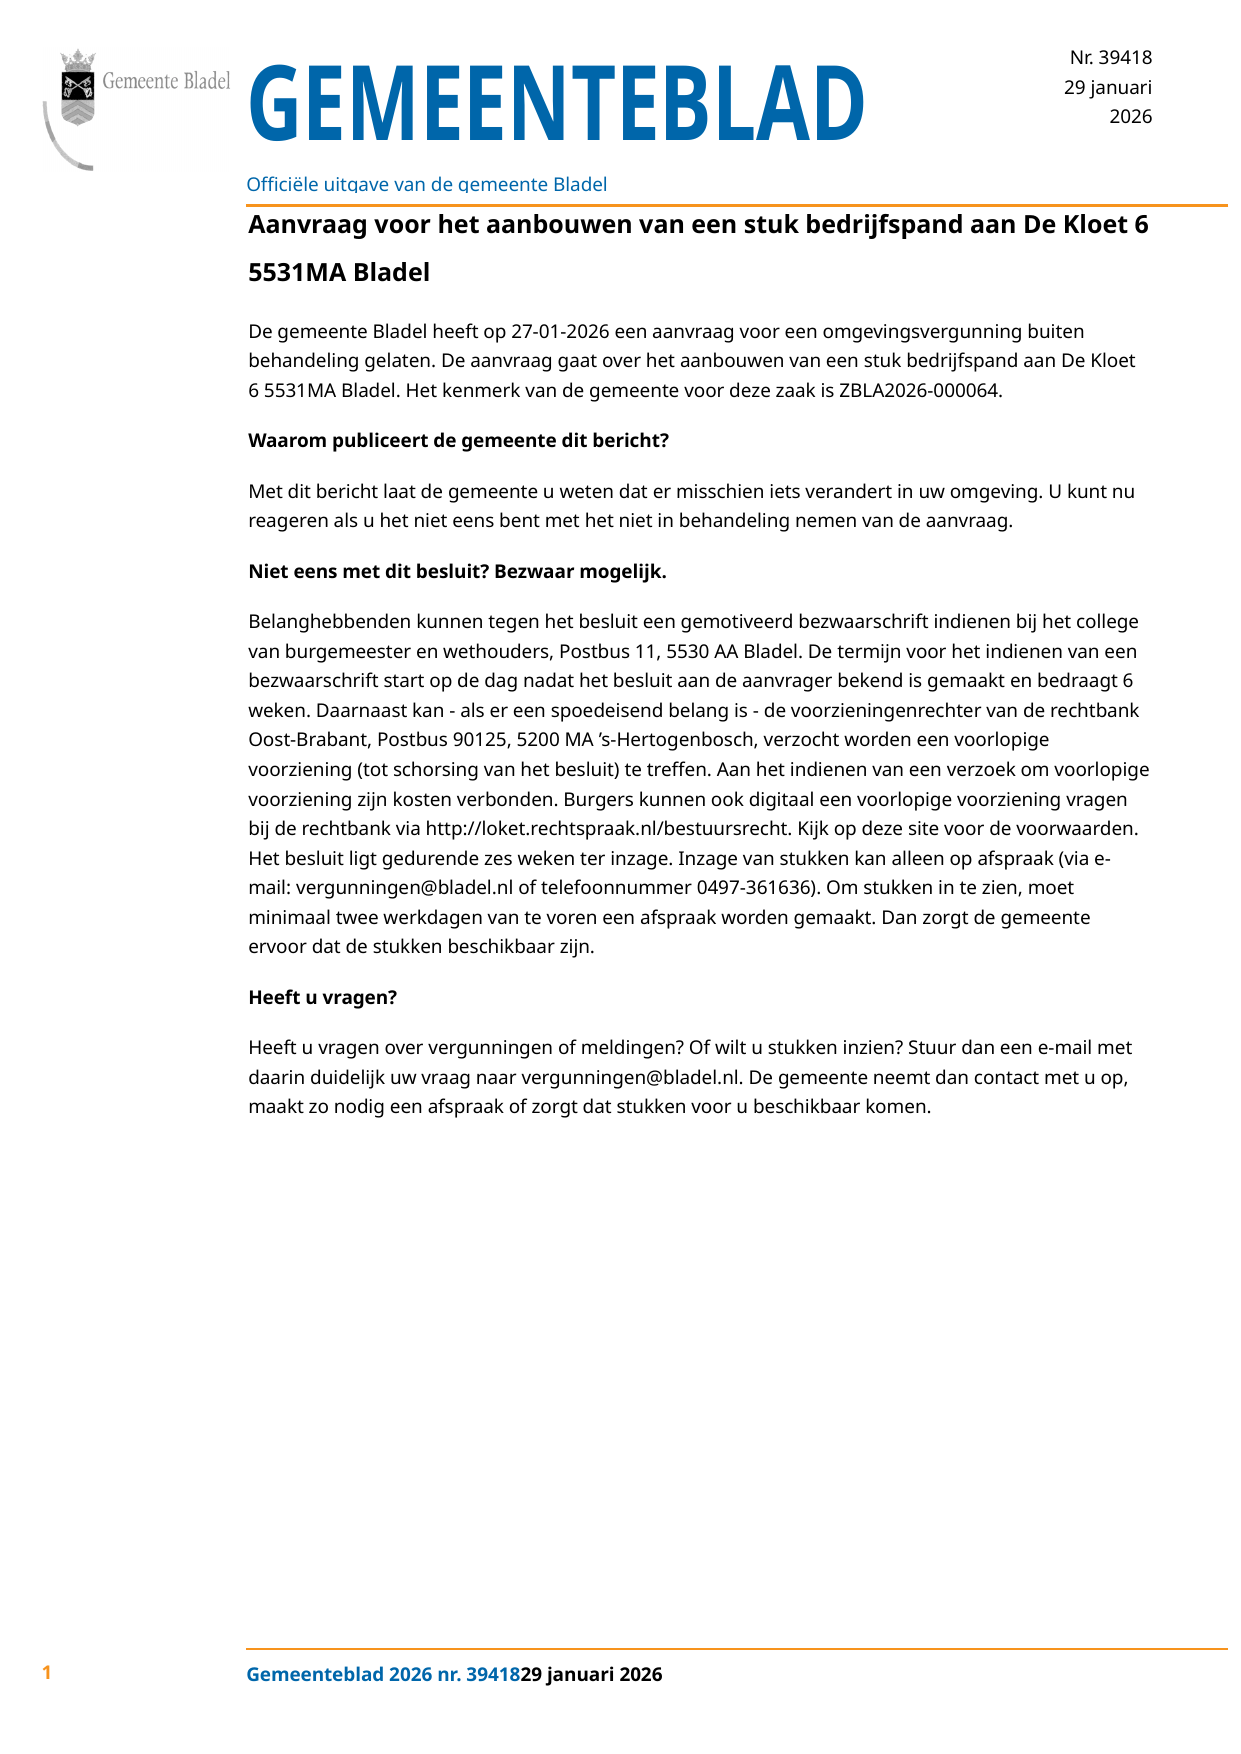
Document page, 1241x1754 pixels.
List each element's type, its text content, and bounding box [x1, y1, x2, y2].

text Belanghebbenden kunnen tegen het besluit een gemotiveerd bezwaarschrift indienen bij het college van burgemeester en wethouders, Postbus 11, 5530 AA Bladel. De termijn voor het indienen van een bezwaarschrift start op de dag nadat het besluit aan de aanvrager bekend is gemaakt en bedraagt 6 weken. Daarnaast kan - als er een spoedeisend belang is - de voorzieningenrechter van de rechtbank Oost-Brabant, Postbus 90125, 5200 MA ’s-Hertogenbosch, verzocht worden een voorlopige voorziening (tot schorsing van het besluit) te treffen. Aan het indienen van een verzoek om voorlopige voorziening zijn kosten verbonden. Burgers kunnen ook digitaal een voorlopige voorziening vragen bij de rechtbank via http://loket.rechtspraak.nl/bestuursrecht. Kijk op deze site voor de voorwaarden. Het besluit ligt gedurende zes weken ter inzage. Inzage van stukken kan alleen op afspraak (via e-mail: vergunningen@bladel.nl of telefoonnummer 0497-361636). Om stukken in te zien, moet minimaal twee werkdagen van te voren een afspraak worden gemaakt. Dan zorgt de gemeente ervoor dat de stukken beschikbaar zijn. [248, 608, 1152, 959]
text Met dit bericht laat de gemeente u weten dat er misschien iets verandert in uw omgeving. U kunt nu reageren als u het niet eens bent met het niet in behandeling nemen van de aanvraag. [248, 478, 1152, 533]
text Heeft u vragen? [248, 984, 1152, 1010]
text De gemeente Bladel heeft op 27-01-2026 een aanvraag voor een omgevingsvergunning buiten behandeling gelaten. De aanvraag gaat over het aanbouwen van een stuk bedrijfspand aan De Kloet 6 5531MA Bladel. Het kenmerk van de gemeente voor deze zaak is ZBLA2026-000064. [248, 318, 1152, 403]
text Niet eens met dit besluit? Bezwaar mogelijk. [248, 558, 1152, 584]
text Aanvraag voor het aanbouwen van een stuk bedrijfspand aan De Kloet 6 5531MA Bladel [248, 207, 1152, 288]
text Waarom publiceert de gemeente dit bericht? [248, 427, 1152, 453]
text Heeft u vragen over vergunningen of meldingen? Of wilt u stukken inzien? Stuur dan een e-mail met daarin duidelijk uw vraag naar vergunningen@bladel.nl. De gemeente neemt dan contact met u op, maakt zo nodig een afspraak of zorgt dat stukken voor u beschikbaar komen. [248, 1034, 1152, 1119]
picture [41, 47, 231, 172]
